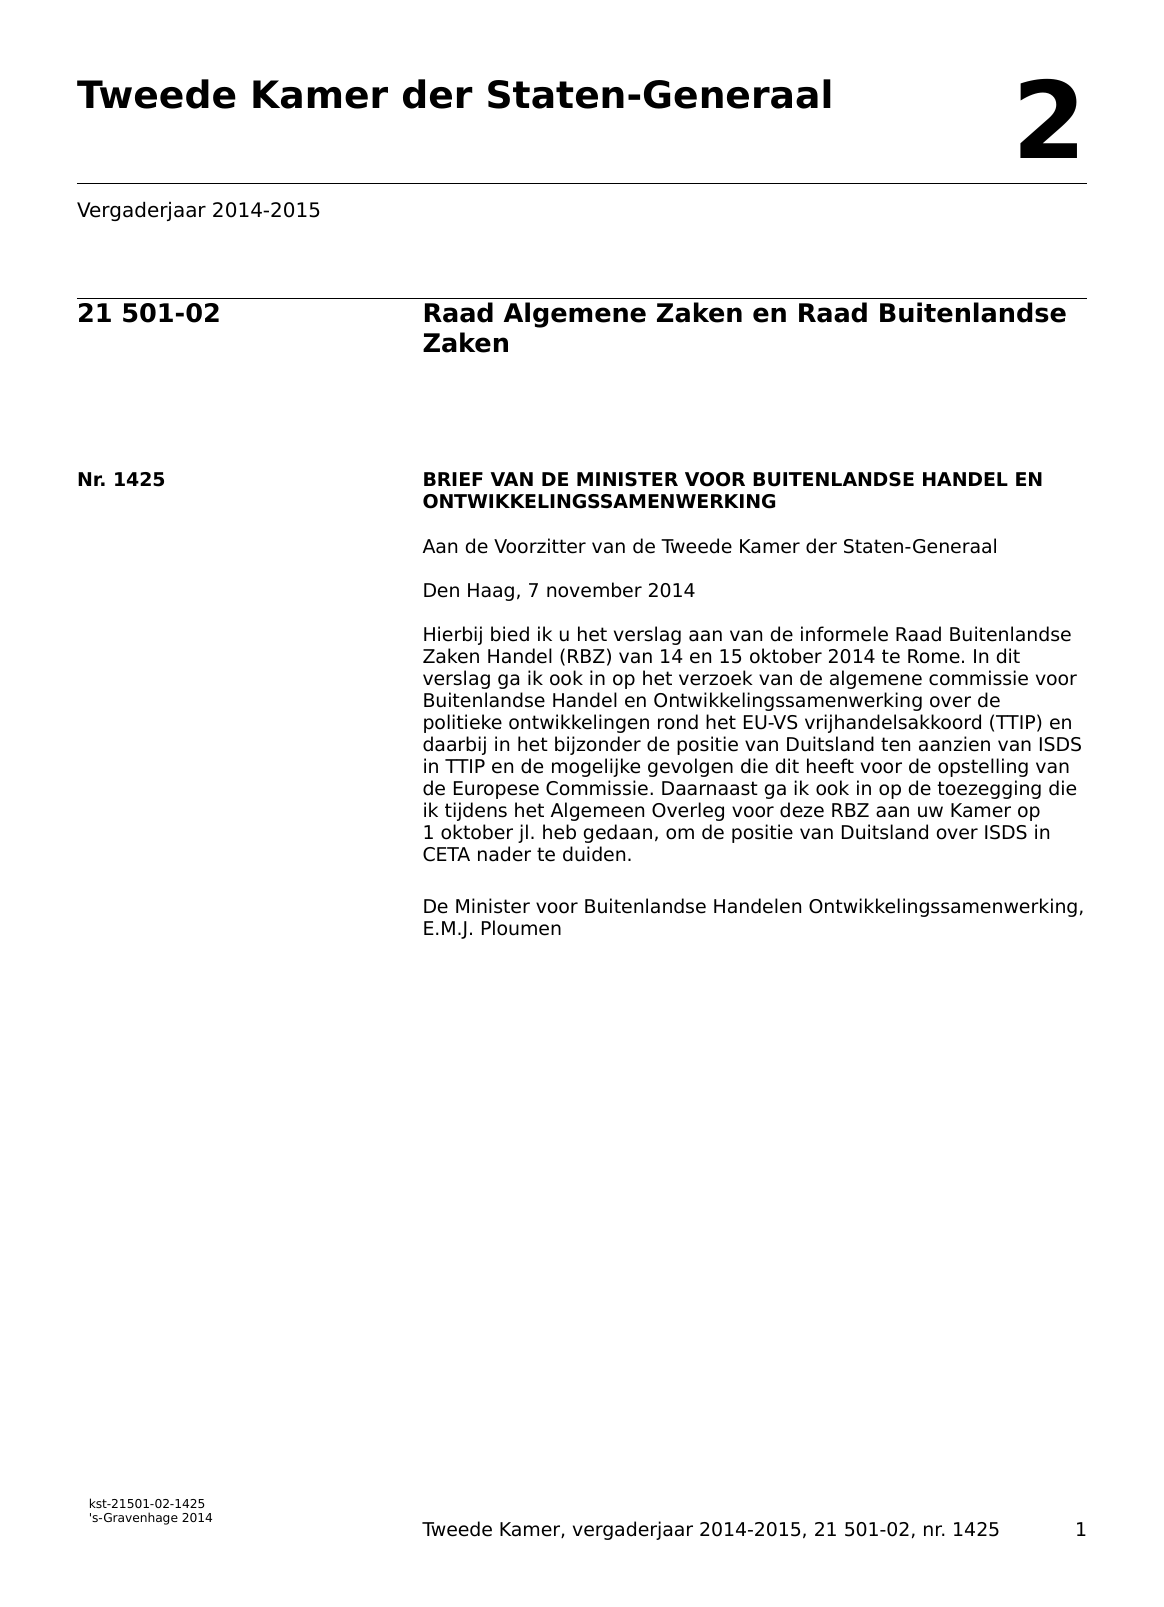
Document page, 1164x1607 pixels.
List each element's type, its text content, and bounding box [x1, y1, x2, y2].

text Aan de Voorzitter van de Tweede Kamer der Staten-Generaal [422, 536, 1087, 557]
table_cell Vergaderjaar 2014-2015 [77, 184, 1087, 298]
text De Minister voor Buitenlandse Handelen Ontwikkelingssamenwerking, E.M.J. Ploumen [422, 896, 1087, 939]
table_header Tweede Kamer der Staten-Generaal [77, 59, 886, 183]
subtitle 21 501-02 Raad Algemene Zaken en Raad Buitenlandse Zaken [77, 299, 1087, 358]
text Hierbij bied ik u het verslag aan van de informele Raad Buitenlandse Zaken Handel (RBZ) van 14 en 15 oktober 2014 te Rome. In dit verslag ga ik ook in op het verzoek van de algemene commissie voor Buitenlandse Handel en Ontwikkelingssamenwerking over de politieke ontwikkelingen rond het EU-VS vrijhandelsakkoord (TTIP) en daarbij in het bijzonder de positie van Duitsland ten aanzien van ISDS in TTIP en de mogelijke gevolgen die dit heeft voor de opstelling van de Europese Commissie. Daarnaast ga ik ook in op de toezegging die ik tijdens het Algemeen Overleg voor deze RBZ aan uw Kamer op 1 oktober jl. heb gedaan, om de positie van Duitsland over ISDS in CETA nader te duiden. [422, 624, 1087, 866]
table_header 2 [886, 59, 1087, 183]
text 's-Gravenhage 2014 [88, 1511, 323, 1525]
text Den Haag, 7 november 2014 [422, 580, 1087, 602]
subtitle Nr. 1425 BRIEF VAN DE MINISTER VOOR BUITENLANDSE HANDEL EN ONTWIKKELINGSSAMENWERKING [77, 469, 1087, 513]
text kst-21501-02-1425 [88, 1497, 323, 1511]
